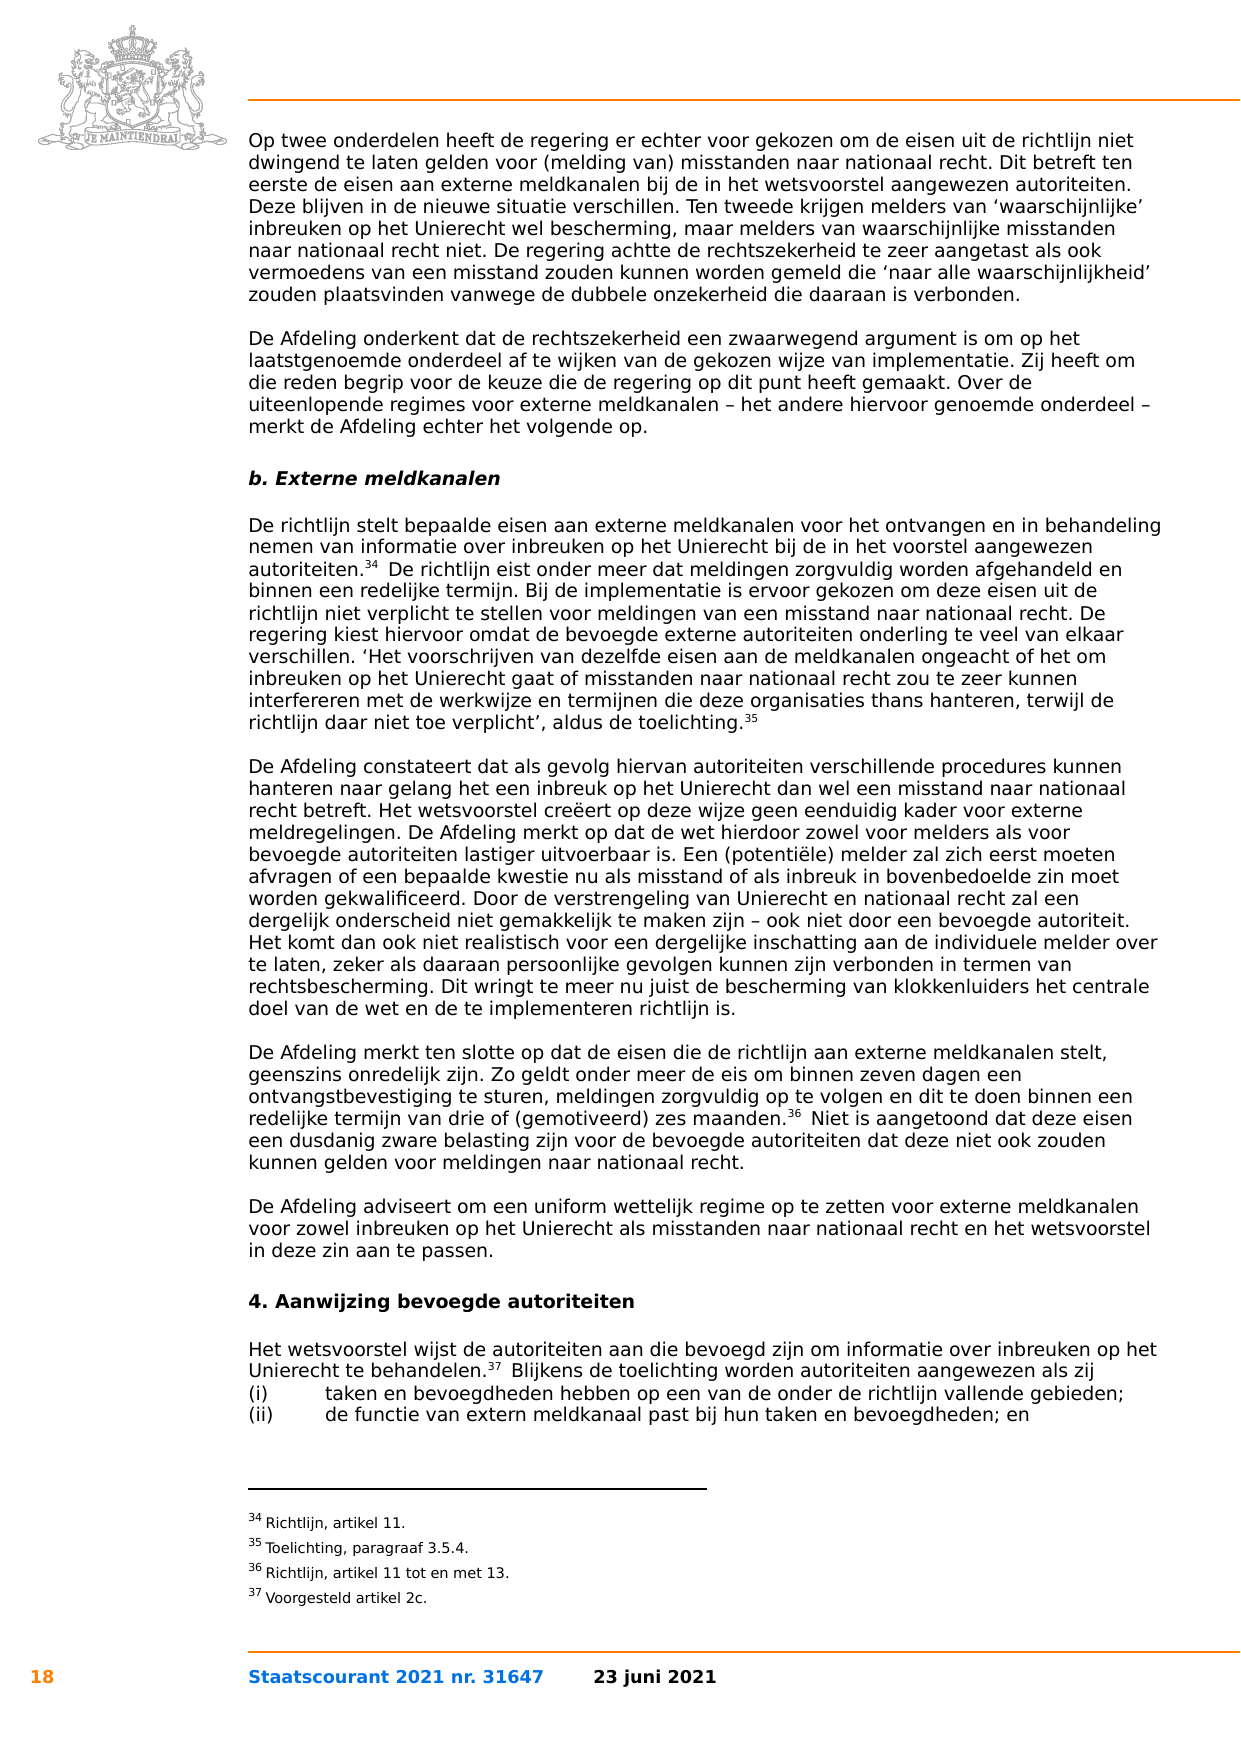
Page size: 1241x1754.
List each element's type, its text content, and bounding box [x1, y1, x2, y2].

text De richtlijn stelt bepaalde eisen aan externe meldkanalen voor het ontvangen en in behandeling nemen van informatie over inbreuken op het Unierecht bij de in het voorstel aangewezen autoriteiten. De richtlijn eist onder meer dat meldingen zorgvuldig worden afgehandeld en binnen een redelijke termijn. Bij de implementatie is ervoor gekozen om deze eisen uit de richtlijn niet verplicht te stellen voor meldingen van een misstand naar nationaal recht. De regering kiest hiervoor omdat de bevoegde externe autoriteiten onderling te veel van elkaar verschillen. ‘Het voorschrijven van dezelfde eisen aan de meldkanalen ongeacht of het om inbreuken op het Unierecht gaat of misstanden naar nationaal recht zou te zeer kunnen interfereren met de werkwijze en termijnen die deze organisaties thans hanteren, terwijl de richtlijn daar niet toe verplicht’, aldus de toelichting. [248, 514, 1163, 734]
picture [38, 25, 227, 150]
text Toelichting, paragraaf 3.5.4. [248, 1536, 1163, 1558]
text Richtlijn, artikel 11 tot en met 13. [248, 1561, 1163, 1583]
text De Afdeling adviseert om een uniform wettelijk regime op te zetten voor externe meldkanalen voor zowel inbreuken op het Unierecht als misstanden naar nationaal recht en het wetsvoorstel in deze zin aan te passen. [248, 1196, 1163, 1261]
text De Afdeling constateert dat als gevolg hiervan autoriteiten verschillende procedures kunnen hanteren naar gelang het een inbreuk op het Unierecht dan wel een misstand naar nationaal recht betreft. Het wetsvoorstel creëert op deze wijze geen eenduidig kader voor externe meldregelingen. De Afdeling merkt op dat de wet hierdoor zowel voor melders als voor bevoegde autoriteiten lastiger uitvoerbaar is. Een (potentiële) melder zal zich eerst moeten afvragen of een bepaalde kwestie nu als misstand of als inbreuk in bovenbedoelde zin moet worden gekwalificeerd. Door de verstrengeling van Unierecht en nationaal recht zal een dergelijk onderscheid niet gemakkelijk te maken zijn – ook niet door een bevoegde autoriteit. Het komt dan ook niet realistisch voor een dergelijke inschatting aan de individuele melder over te laten, zeker als daaraan persoonlijke gevolgen kunnen zijn verbonden in termen van rechtsbescherming. Dit wringt te meer nu juist de bescherming van klokkenluiders het centrale doel van de wet en de te implementeren richtlijn is. [248, 756, 1163, 1020]
text (i) taken en bevoegdheden hebben op een van de onder de richtlijn vallende gebieden; [248, 1382, 1163, 1404]
text De Afdeling merkt ten slotte op dat de eisen die de richtlijn aan externe meldkanalen stelt, geenszins onredelijk zijn. Zo geldt onder meer de eis om binnen zeven dagen een ontvangstbevestiging te sturen, meldingen zorgvuldig op te volgen en dit te doen binnen een redelijke termijn van drie of (gemotiveerd) zes maanden. Niet is aangetoond dat deze eisen een dusdanig zware belasting zijn voor de bevoegde autoriteiten dat deze niet ook zouden kunnen gelden voor meldingen naar nationaal recht. [248, 1042, 1163, 1174]
text Op twee onderdelen heeft de regering er echter voor gekozen om de eisen uit de richtlijn niet dwingend te laten gelden voor (melding van) misstanden naar nationaal recht. Dit betreft ten eerste de eisen aan externe meldkanalen bij de in het wetsvoorstel aangewezen autoriteiten. Deze blijven in de nieuwe situatie verschillen. Ten tweede krijgen melders van ‘waarschijnlijke’ inbreuken op het Unierecht wel bescherming, maar melders van waarschijnlijke misstanden naar nationaal recht niet. De regering achtte de rechtszekerheid te zeer aangetast als ook vermoedens van een misstand zouden kunnen worden gemeld die ‘naar alle waarschijnlijkheid’ zouden plaatsvinden vanwege de dubbele onzekerheid die daaraan is verbonden. [248, 130, 1163, 306]
subtitle 4. Aanwijzing bevoegde autoriteiten [248, 1291, 1163, 1313]
text Voorgesteld artikel 2c. [248, 1586, 1163, 1608]
text (ii) de functie van extern meldkanaal past bij hun taken en bevoegdheden; en [248, 1404, 1163, 1426]
text Het wetsvoorstel wijst de autoriteiten aan die bevoegd zijn om informatie over inbreuken op het Unierecht te behandelen. Blijkens de toelichting worden autoriteiten aangewezen als zij [248, 1338, 1163, 1382]
subtitle b. Externe meldkanalen [248, 467, 1163, 489]
text De Afdeling onderkent dat de rechtszekerheid een zwaarwegend argument is om op het laatstgenoemde onderdeel af te wijken van de gekozen wijze van implementatie. Zij heeft om die reden begrip voor de keuze die de regering op dit punt heeft gemaakt. Over de uiteenlopende regimes voor externe meldkanalen – het andere hiervoor genoemde onderdeel – merkt de Afdeling echter het volgende op. [248, 328, 1163, 437]
text Richtlijn, artikel 11. [248, 1511, 1163, 1533]
